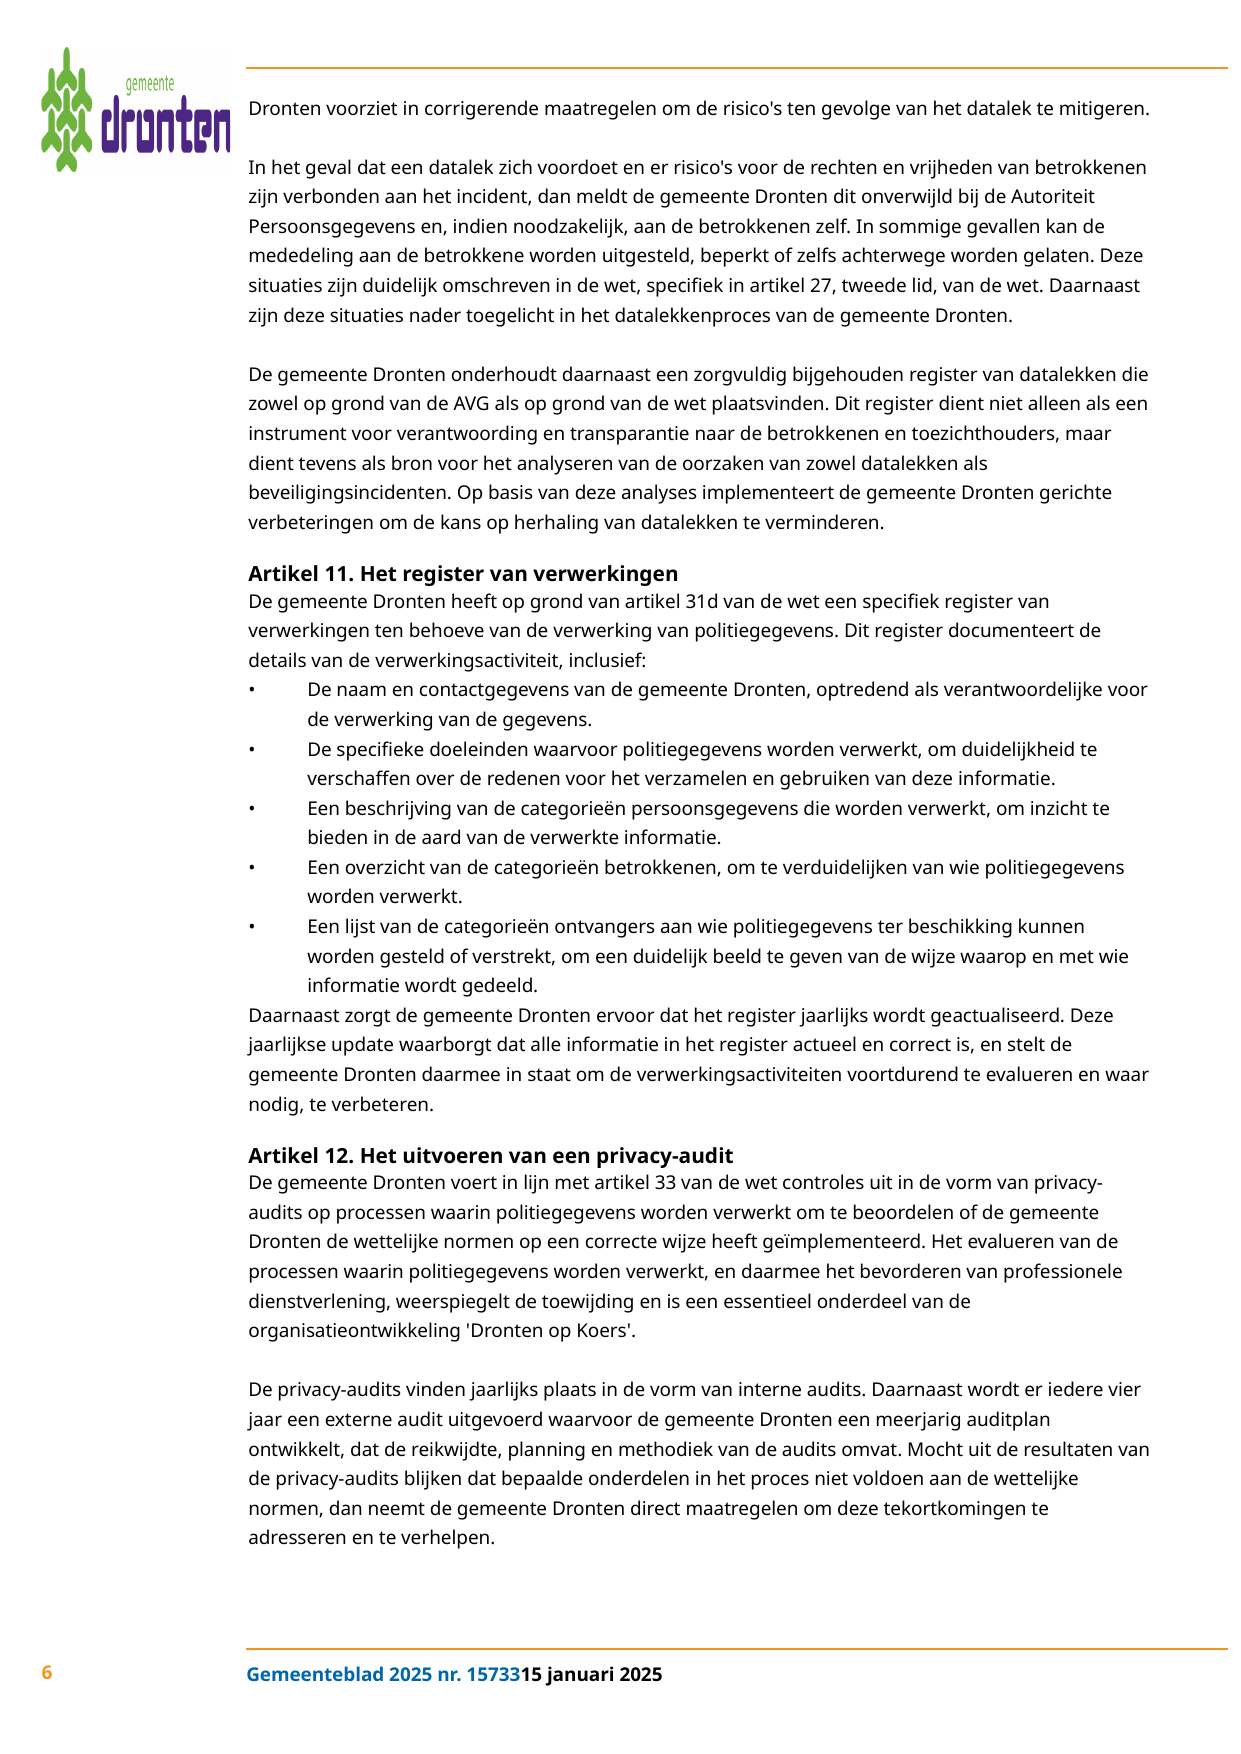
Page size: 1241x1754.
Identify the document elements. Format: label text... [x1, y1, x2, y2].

text De gemeente Dronten heeft op grond van artikel 31d van de wet een specifiek register van verwerkingen ten behoeve van de verwerking van politiegegevens. Dit register documenteert de details van de verwerkingsactiviteit, inclusief: [248, 588, 1152, 673]
list De specifieke doeleinden waarvoor politiegegevens worden verwerkt, om duidelijkheid te verschaffen over de redenen voor het verzamelen en gebruiken van deze informatie. [248, 736, 1152, 791]
picture [41, 47, 231, 172]
list Een lijst van de categorieën ontvangers aan wie politiegegevens ter beschikking kunnen worden gesteld of verstrekt, om een duidelijk beeld te geven van de wijze waarop en met wie informatie wordt gedeeld. [248, 913, 1152, 998]
list De naam en contactgegevens van de gemeente Dronten, optredend als verantwoordelijke voor de verwerking van de gegevens. [248, 677, 1152, 732]
text Daarnaast zorgt de gemeente Dronten ervoor dat het register jaarlijks wordt geactualiseerd. Deze jaarlijkse update waarborgt dat alle informatie in het register actueel en correct is, en stelt de gemeente Dronten daarmee in staat om de verwerkingsactiviteiten voortdurend te evalueren en waar nodig, te verbeteren. [248, 1002, 1152, 1116]
text Artikel 11. Het register van verwerkingen [248, 559, 1152, 588]
list Een overzicht van de categorieën betrokkenen, om te verduidelijken van wie politiegegevens worden verwerkt. [248, 854, 1152, 909]
text Artikel 12. Het uitvoeren van een privacy-audit [248, 1141, 1152, 1169]
text De privacy-audits vinden jaarlijks plaats in de vorm van interne audits. Daarnaast wordt er iedere vier jaar een externe audit uitgevoerd waarvoor de gemeente Dronten een meerjarig auditplan ontwikkelt, dat de reikwijdte, planning en methodiek van de audits omvat. Mocht uit de resultaten van de privacy-audits blijken dat bepaalde onderdelen in het proces niet voldoen aan de wettelijke normen, dan neemt de gemeente Dronten direct maatregelen om deze tekortkomingen te adresseren en te verhelpen. [248, 1377, 1152, 1550]
text De gemeente Dronten voert in lijn met artikel 33 van de wet controles uit in de vorm van privacy-audits op processen waarin politiegegevens worden verwerkt om te beoordelen of de gemeente Dronten de wettelijke normen op een correcte wijze heeft geïmplementeerd. Het evalueren van de processen waarin politiegegevens worden verwerkt, en daarmee het bevorderen van professionele dienstverlening, weerspiegelt de toewijding en is een essentieel onderdeel van de organisatieontwikkeling 'Dronten op Koers'. [248, 1169, 1152, 1343]
list Een beschrijving van de categorieën persoonsgegevens die worden verwerkt, om inzicht te bieden in de aard van de verwerkte informatie. [248, 795, 1152, 850]
text De gemeente Dronten onderhoudt daarnaast een zorgvuldig bijgehouden register van datalekken die zowel op grond van de AVG als op grond van de wet plaatsvinden. Dit register dient niet alleen als een instrument voor verantwoording en transparantie naar de betrokkenen en toezichthouders, maar dient tevens als bron voor het analyseren van de oorzaken van zowel datalekken als beveiligingsincidenten. Op basis van deze analyses implementeert de gemeente Dronten gerichte verbeteringen om de kans op herhaling van datalekken te verminderen. [248, 361, 1152, 535]
text In het geval dat een datalek zich voordoet en er risico's voor de rechten en vrijheden van betrokkenen zijn verbonden aan het incident, dan meldt de gemeente Dronten dit onverwijld bij de Autoriteit Persoonsgegevens en, indien noodzakelijk, aan de betrokkenen zelf. In sommige gevallen kan de mededeling aan de betrokkene worden uitgesteld, beperkt of zelfs achterwege worden gelaten. Deze situaties zijn duidelijk omschreven in de wet, specifiek in artikel 27, tweede lid, van de wet. Daarnaast zijn deze situaties nader toegelicht in het datalekkenproces van de gemeente Dronten. [248, 154, 1152, 328]
text Dronten voorziet in corrigerende maatregelen om de risico's ten gevolge van het datalek te mitigeren. [248, 95, 1152, 121]
